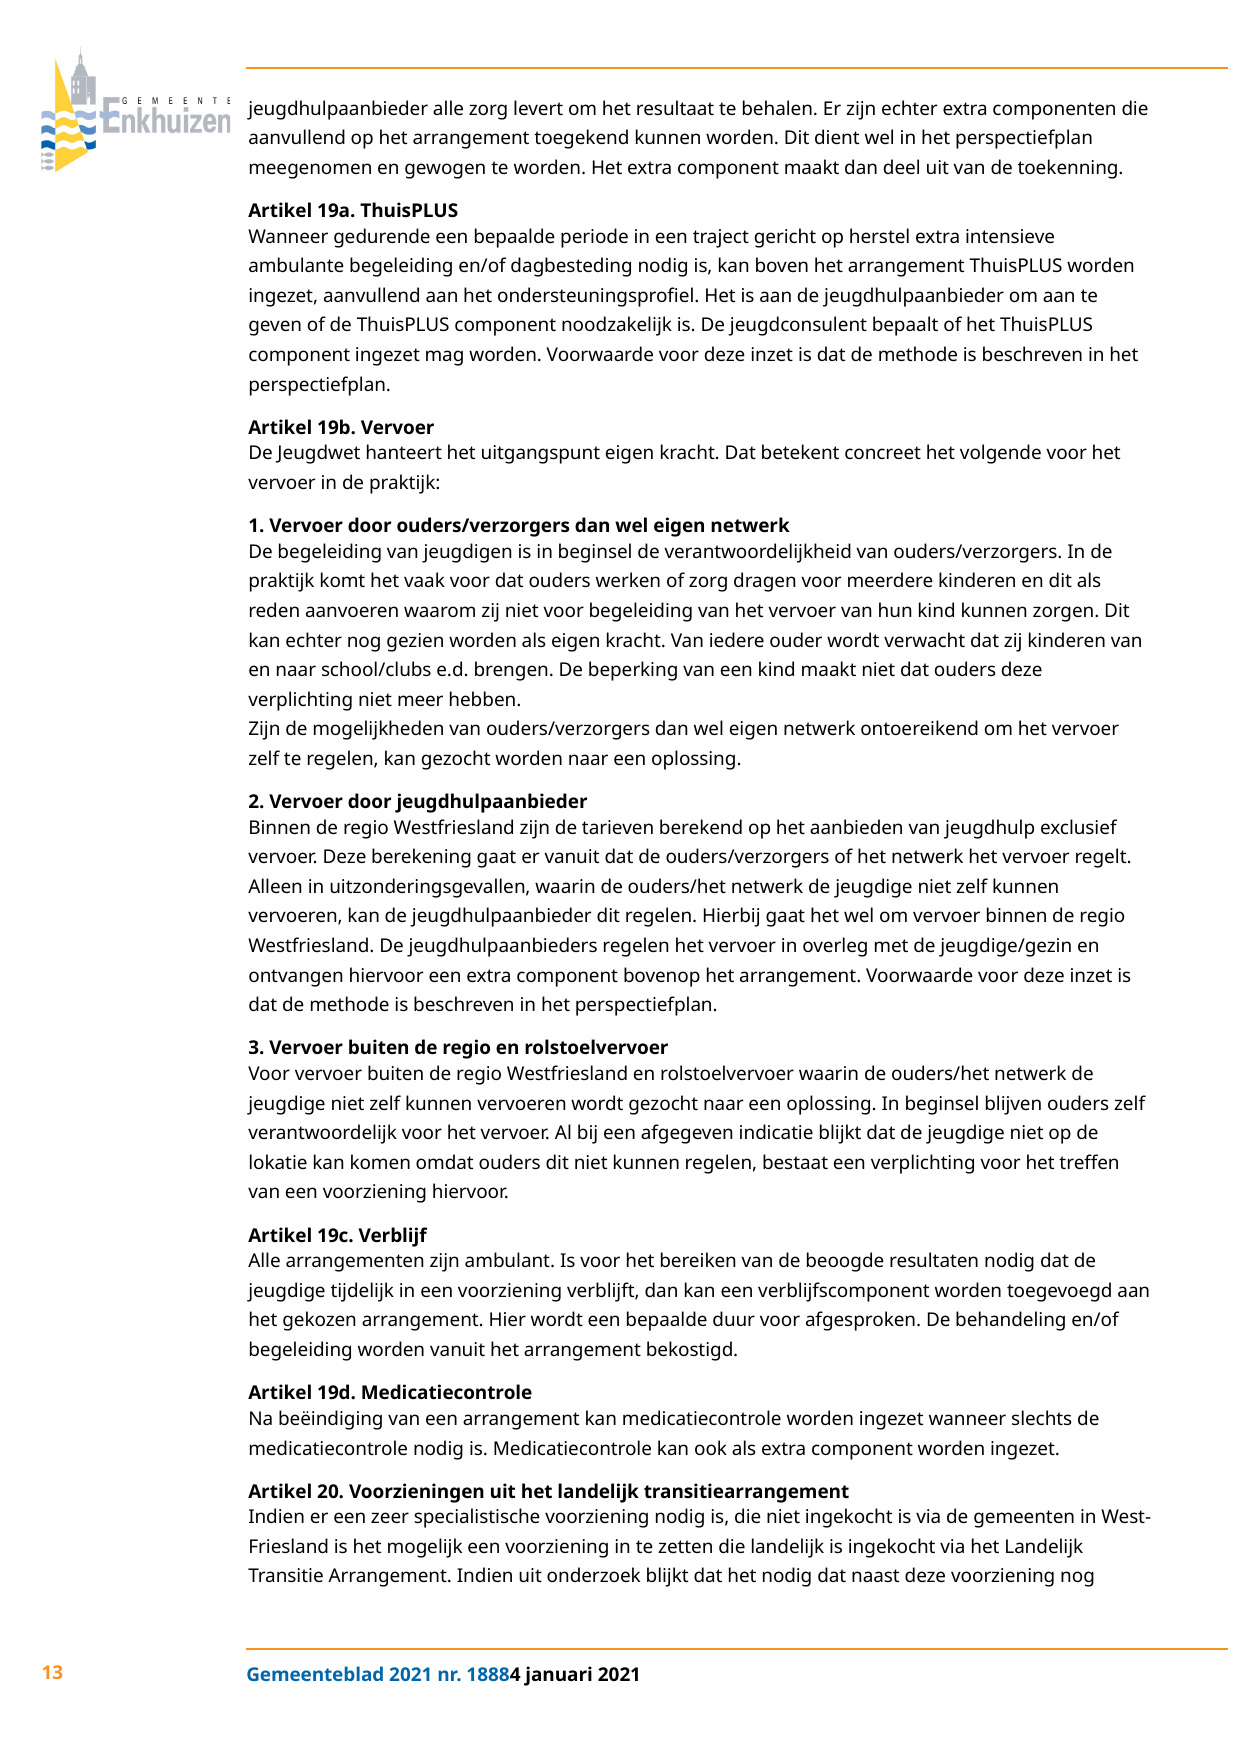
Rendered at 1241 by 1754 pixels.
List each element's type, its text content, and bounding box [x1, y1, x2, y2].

text De begeleiding van jeugdigen is in beginsel de verantwoordelijkheid van ouders/verzorgers. In de praktijk komt het vaak voor dat ouders werken of zorg dragen voor meerdere kinderen en dit als reden aanvoeren waarom zij niet voor begeleiding van het vervoer van hun kind kunnen zorgen. Dit kan echter nog gezien worden als eigen kracht. Van iedere ouder wordt verwacht dat zij kinderen van en naar school/clubs e.d. brengen. De beperking van een kind maakt niet dat ouders deze verplichting niet meer hebben. [248, 538, 1152, 712]
text 1. Vervoer door ouders/verzorgers dan wel eigen netwerk [248, 512, 1152, 538]
text Binnen de regio Westfriesland zijn de tarieven berekend op het aanbieden van jeugdhulp exclusief vervoer. Deze berekening gaat er vanuit dat de ouders/verzorgers of het netwerk het vervoer regelt. Alleen in uitzonderingsgevallen, waarin de ouders/het netwerk de jeugdige niet zelf kunnen vervoeren, kan de jeugdhulpaanbieder dit regelen. Hierbij gaat het wel om vervoer binnen de regio Westfriesland. De jeugdhulpaanbieders regelen het vervoer in overleg met de jeugdige/gezin en ontvangen hiervoor een extra component bovenop het arrangement. Voorwaarde voor deze inzet is dat de methode is beschreven in het perspectiefplan. [248, 814, 1152, 1017]
text Zijn de mogelijkheden van ouders/verzorgers dan wel eigen netwerk ontoereikend om het vervoer zelf te regelen, kan gezocht worden naar een oplossing. [248, 716, 1152, 771]
text Artikel 19b. Vervoer [248, 414, 1152, 439]
picture [41, 47, 231, 172]
text Alle arrangementen zijn ambulant. Is voor het bereiken van de beoogde resultaten nodig dat de jeugdige tijdelijk in een voorziening verblijft, dan kan een verblijfscomponent worden toegevoegd aan het gekozen arrangement. Hier wordt een bepaalde duur voor afgesproken. De behandeling en/of begeleiding worden vanuit het arrangement bekostigd. [248, 1247, 1152, 1362]
text Indien er een zeer specialistische voorziening nodig is, die niet ingekocht is via de gemeenten in West-Friesland is het mogelijk een voorziening in te zetten die landelijk is ingekocht via het Landelijk Transitie Arrangement. Indien uit onderzoek blijkt dat het nodig dat naast deze voorziening nog [248, 1503, 1152, 1588]
text jeugdhulpaanbieder alle zorg levert om het resultaat te behalen. Er zijn echter extra componenten die aanvullend op het arrangement toegekend kunnen worden. Dit dient wel in het perspectiefplan meegenomen en gewogen te worden. Het extra component maakt dan deel uit van de toekenning. [248, 95, 1152, 180]
text 2. Vervoer door jeugdhulpaanbieder [248, 788, 1152, 814]
text Artikel 19c. Verblijf [248, 1222, 1152, 1247]
text Artikel 19a. ThuisPLUS [248, 197, 1152, 223]
text Artikel 19d. Medicatiecontrole [248, 1379, 1152, 1405]
text Artikel 20. Voorzieningen uit het landelijk transitiearrangement [248, 1478, 1152, 1503]
text Wanneer gedurende een bepaalde periode in een traject gericht op herstel extra intensieve ambulante begeleiding en/of dagbesteding nodig is, kan boven het arrangement ThuisPLUS worden ingezet, aanvullend aan het ondersteuningsprofiel. Het is aan de jeugdhulpaanbieder om aan te geven of de ThuisPLUS component noodzakelijk is. De jeugdconsulent bepaalt of het ThuisPLUS component ingezet mag worden. Voorwaarde voor deze inzet is dat de methode is beschreven in het perspectiefplan. [248, 223, 1152, 396]
text Na beëindiging van een arrangement kan medicatiecontrole worden ingezet wanneer slechts de medicatiecontrole nodig is. Medicatiecontrole kan ook als extra component worden ingezet. [248, 1405, 1152, 1460]
text De Jeugdwet hanteert het uitgangspunt eigen kracht. Dat betekent concreet het volgende voor het vervoer in de praktijk: [248, 439, 1152, 495]
text 3. Vervoer buiten de regio en rolstoelvervoer [248, 1034, 1152, 1060]
text Voor vervoer buiten de regio Westfriesland en rolstoelvervoer waarin de ouders/het netwerk de jeugdige niet zelf kunnen vervoeren wordt gezocht naar een oplossing. In beginsel blijven ouders zelf verantwoordelijk voor het vervoer. Al bij een afgegeven indicatie blijkt dat de jeugdige niet op de lokatie kan komen omdat ouders dit niet kunnen regelen, bestaat een verplichting voor het treffen van een voorziening hiervoor. [248, 1060, 1152, 1204]
